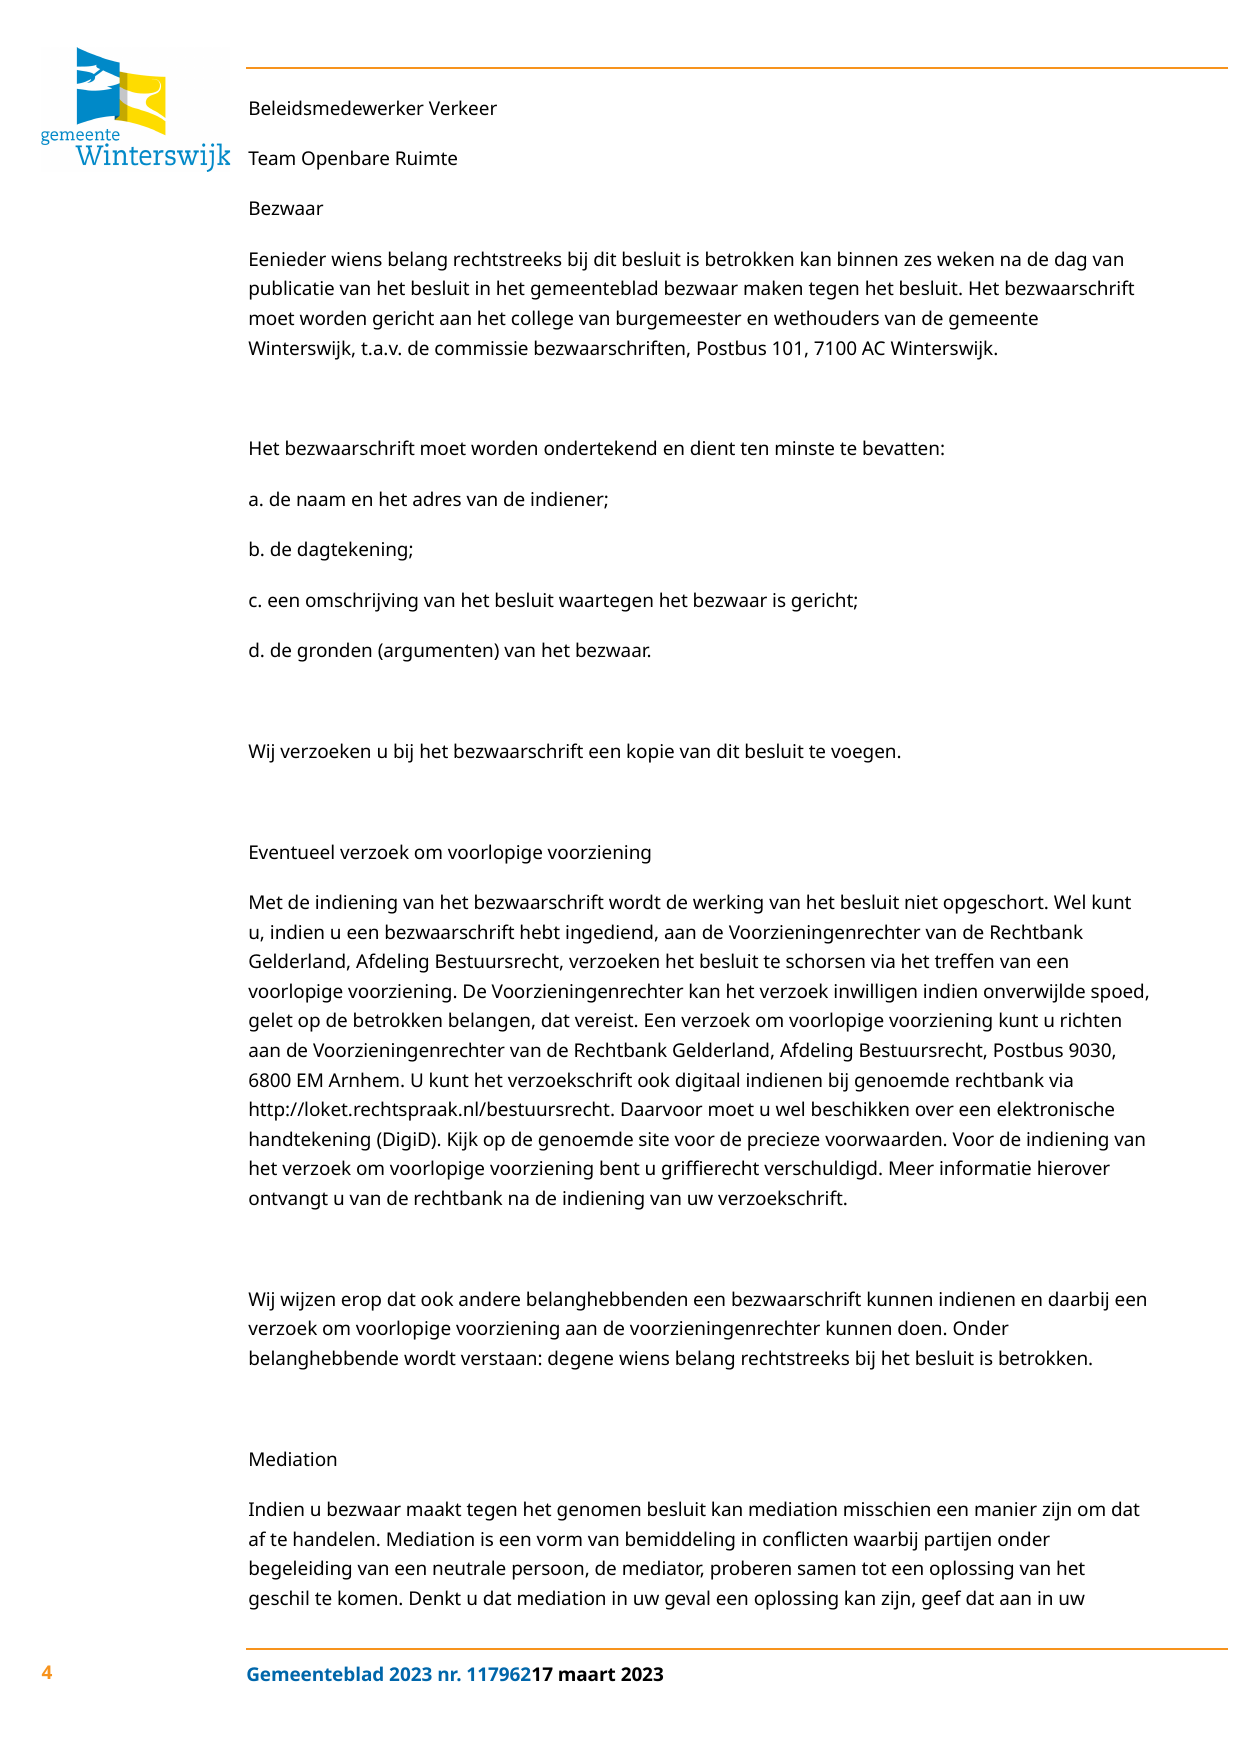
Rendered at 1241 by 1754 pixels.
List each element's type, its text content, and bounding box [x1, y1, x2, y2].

picture [41, 47, 231, 172]
text Wij verzoeken u bij het bezwaarschrift een kopie van dit besluit te voegen. [248, 738, 1152, 764]
text a. de naam en het adres van de indiener; [248, 486, 1152, 512]
text d. de gronden (argumenten) van het bezwaar. [248, 637, 1152, 663]
text Eenieder wiens belang rechtstreeks bij dit besluit is betrokken kan binnen zes weken na de dag van publicatie van het besluit in het gemeenteblad bezwaar maken tegen het besluit. Het bezwaarschrift moet worden gericht aan het college van burgemeester en wethouders van de gemeente Winterswijk, t.a.v. de commissie bezwaarschriften, Postbus 101, 7100 AC Winterswijk. [248, 246, 1152, 361]
text Indien u bezwaar maakt tegen het genomen besluit kan mediation misschien een manier zijn om dat af te handelen. Mediation is een vorm van bemiddeling in conflicten waarbij partijen onder begeleiding van een neutrale persoon, de mediator, proberen samen tot een oplossing van het geschil te komen. Denkt u dat mediation in uw geval een oplossing kan zijn, geef dat aan in uw [248, 1496, 1152, 1611]
text Mediation [248, 1446, 1152, 1472]
text Team Openbare Ruimte [248, 145, 1152, 171]
text Het bezwaarschrift moet worden ondertekend en dient ten minste te bevatten: [248, 436, 1152, 461]
text c. een omschrijving van het besluit waartegen het bezwaar is gericht; [248, 587, 1152, 613]
text Eventueel verzoek om voorlopige voorziening [248, 839, 1152, 865]
picture [225, 153, 231, 162]
text Bezwaar [248, 196, 1152, 221]
text b. de dagtekening; [248, 536, 1152, 562]
text Beleidsmedewerker Verkeer [248, 95, 1152, 121]
text Wij wijzen erop dat ook andere belanghebbenden een bezwaarschrift kunnen indienen en daarbij een verzoek om voorlopige voorziening aan de voorzieningenrechter kunnen doen. Onder belanghebbende wordt verstaan: degene wiens belang rechtstreeks bij het besluit is betrokken. [248, 1286, 1152, 1371]
text Met de indiening van het bezwaarschrift wordt de werking van het besluit niet opgeschort. Wel kunt u, indien u een bezwaarschrift hebt ingediend, aan de Voorzieningenrechter van de Rechtbank Gelderland, Afdeling Bestuursrecht, verzoeken het besluit te schorsen via het treffen van een voorlopige voorziening. De Voorzieningenrechter kan het verzoek inwilligen indien onverwijlde spoed, gelet op de betrokken belangen, dat vereist. Een verzoek om voorlopige voorziening kunt u richten aan de Voorzieningenrechter van de Rechtbank Gelderland, Afdeling Bestuursrecht, Postbus 9030, 6800 EM Arnhem. U kunt het verzoekschrift ook digitaal indienen bij genoemde rechtbank via http://loket.rechtspraak.nl/bestuursrecht. Daarvoor moet u wel beschikken over een elektronische handtekening (DigiD). Kijk op de genoemde site voor de precieze voorwaarden. Voor de indiening van het verzoek om voorlopige voorziening bent u griffierecht verschuldigd. Meer informatie hierover ontvangt u van de rechtbank na de indiening van uw verzoekschrift. [248, 889, 1152, 1211]
